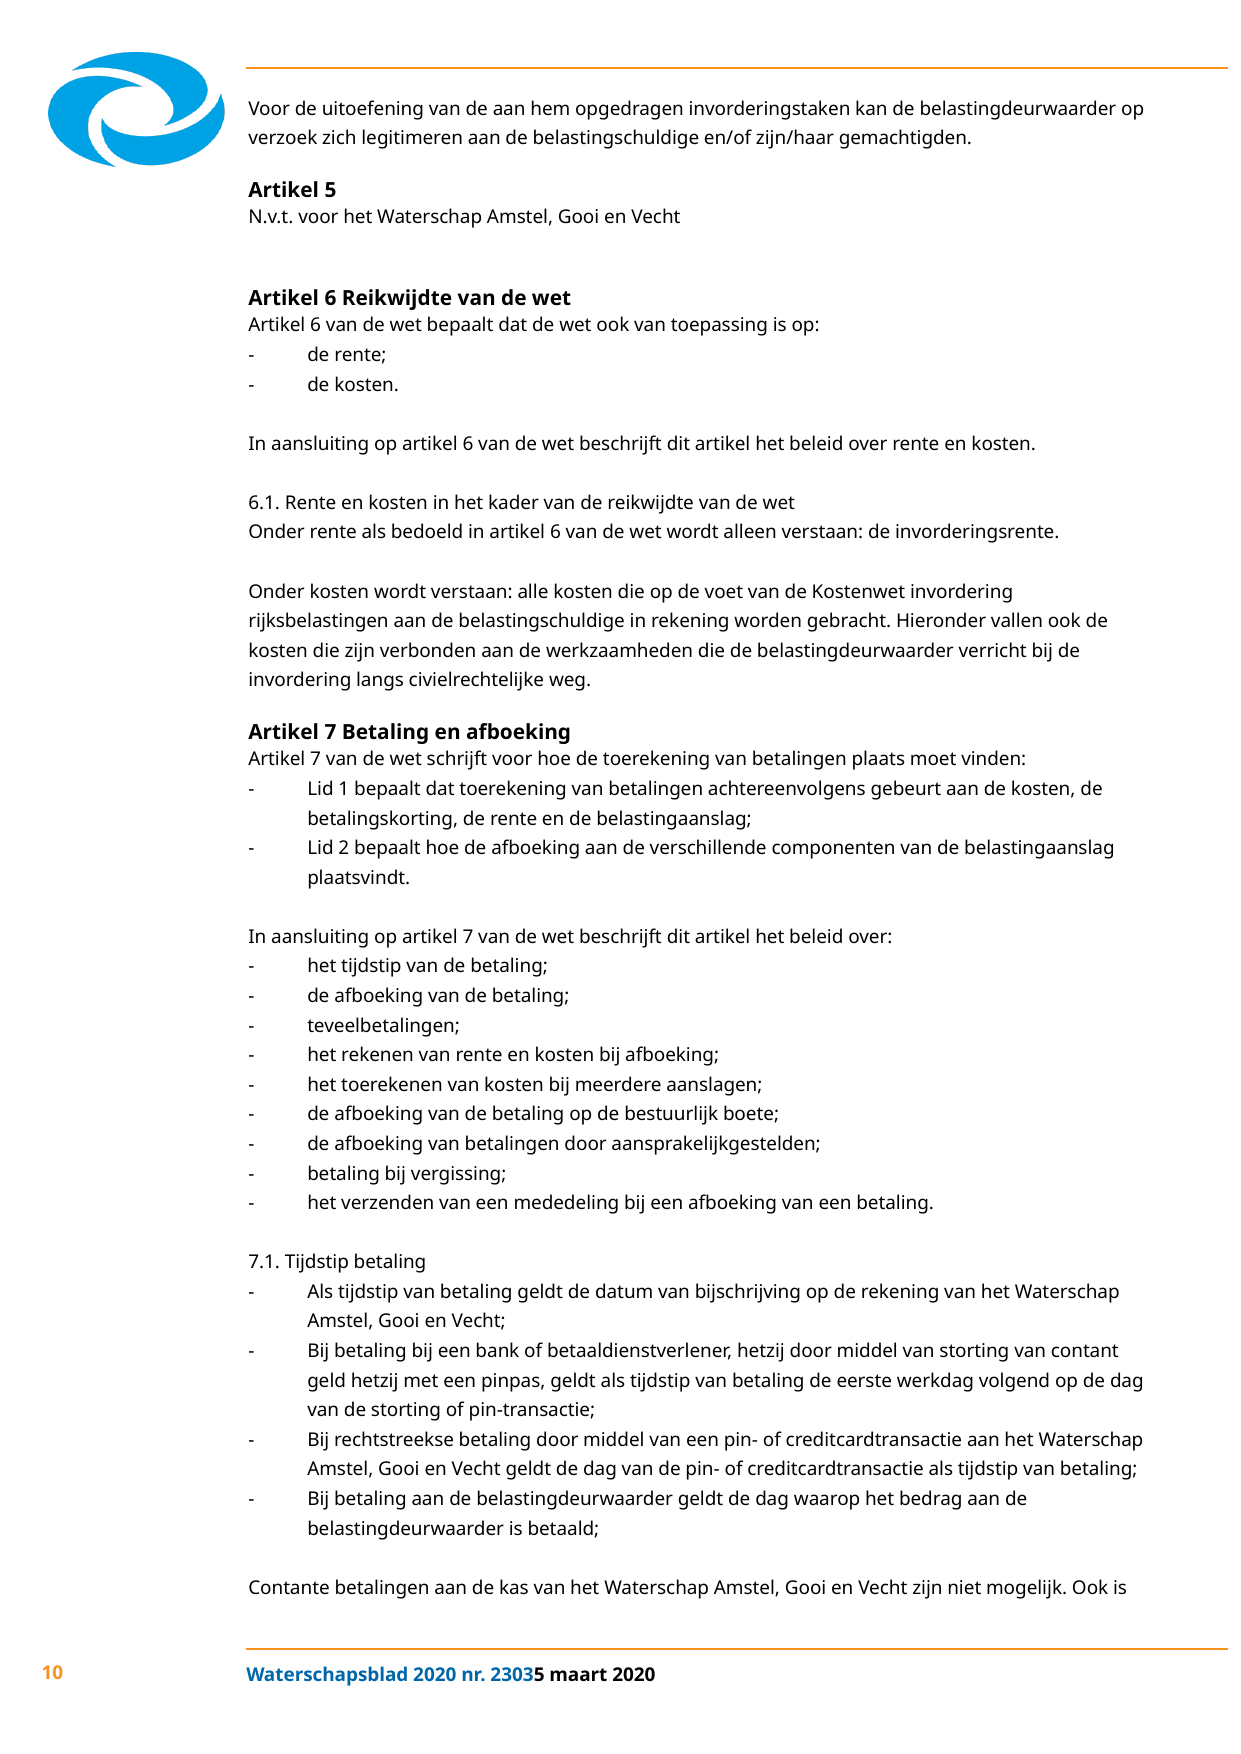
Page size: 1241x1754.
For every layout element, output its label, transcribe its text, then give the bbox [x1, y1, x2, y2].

list de afboeking van de betaling op de bestuurlijk boete; [248, 1101, 1152, 1126]
list betaling bij vergissing; [248, 1160, 1152, 1185]
picture [41, 47, 231, 172]
list de afboeking van de betaling; [248, 982, 1152, 1008]
list het rekenen van rente en kosten bij afboeking; [248, 1041, 1152, 1067]
text Artikel 5 [248, 175, 1152, 203]
text In aansluiting op artikel 7 van de wet beschrijft dit artikel het beleid over: [248, 923, 1152, 949]
text 6.1. Rente en kosten in het kader van de reikwijdte van de wet [248, 489, 1152, 515]
text Contante betalingen aan de kas van het Waterschap Amstel, Gooi en Vecht zijn niet mogelijk. Ook is [248, 1574, 1152, 1599]
list het verzenden van een mededeling bij een afboeking van een betaling. [248, 1189, 1152, 1215]
list teveelbetalingen; [248, 1012, 1152, 1037]
list de afboeking van betalingen door aansprakelijkgestelden; [248, 1130, 1152, 1156]
list het tijdstip van de betaling; [248, 953, 1152, 978]
text 7.1. Tijdstip betaling [248, 1248, 1152, 1274]
text Onder rente als bedoeld in artikel 6 van de wet wordt alleen verstaan: de invorderingsrente. [248, 519, 1152, 544]
list Bij rechtstreekse betaling door middel van een pin- of creditcardtransactie aan het Waterschap Amstel, Gooi en Vecht geldt de dag van de pin- of creditcardtransactie als tijdstip van betaling; [248, 1426, 1152, 1481]
text In aansluiting op artikel 6 van de wet beschrijft dit artikel het beleid over rente en kosten. [248, 430, 1152, 456]
list Lid 2 bepaalt hoe de afboeking aan de verschillende componenten van de belastingaanslag plaatsvindt. [248, 834, 1152, 889]
list de kosten. [248, 371, 1152, 397]
list Bij betaling aan de belastingdeurwaarder geldt de dag waarop het bedrag aan de belastingdeurwaarder is betaald; [248, 1485, 1152, 1540]
text Artikel 7 Betaling en afboeking [248, 717, 1152, 746]
list de rente; [248, 341, 1152, 367]
list het toerekenen van kosten bij meerdere aanslagen; [248, 1071, 1152, 1097]
text Artikel 7 van de wet schrijft voor hoe de toerekening van betalingen plaats moet vinden: [248, 746, 1152, 771]
text Voor de uitoefening van de aan hem opgedragen invorderingstaken kan de belastingdeurwaarder op verzoek zich legitimeren aan de belastingschuldige en/of zijn/haar gemachtigden. [248, 95, 1152, 150]
text Onder kosten wordt verstaan: alle kosten die op de voet van de Kostenwet invordering rijksbelastingen aan de belastingschuldige in rekening worden gebracht. Hieronder vallen ook de kosten die zijn verbonden aan de werkzaamheden die de belastingdeurwaarder verricht bij de invordering langs civielrechtelijke weg. [248, 578, 1152, 692]
list Bij betaling bij een bank of betaaldienstverlener, hetzij door middel van storting van contant geld hetzij met een pinpas, geldt als tijdstip van betaling de eerste werkdag volgend op de dag van de storting of pin-transactie; [248, 1337, 1152, 1422]
list Als tijdstip van betaling geldt de datum van bijschrijving op de rekening van het Waterschap Amstel, Gooi en Vecht; [248, 1278, 1152, 1333]
list Lid 1 bepaalt dat toerekening van betalingen achtereenvolgens gebeurt aan de kosten, de betalingskorting, de rente en de belastingaanslag; [248, 775, 1152, 830]
text Artikel 6 Reikwijdte van de wet [248, 283, 1152, 312]
text N.v.t. voor het Waterschap Amstel, Gooi en Vecht [248, 203, 1152, 229]
text Artikel 6 van de wet bepaalt dat de wet ook van toepassing is op: [248, 312, 1152, 337]
